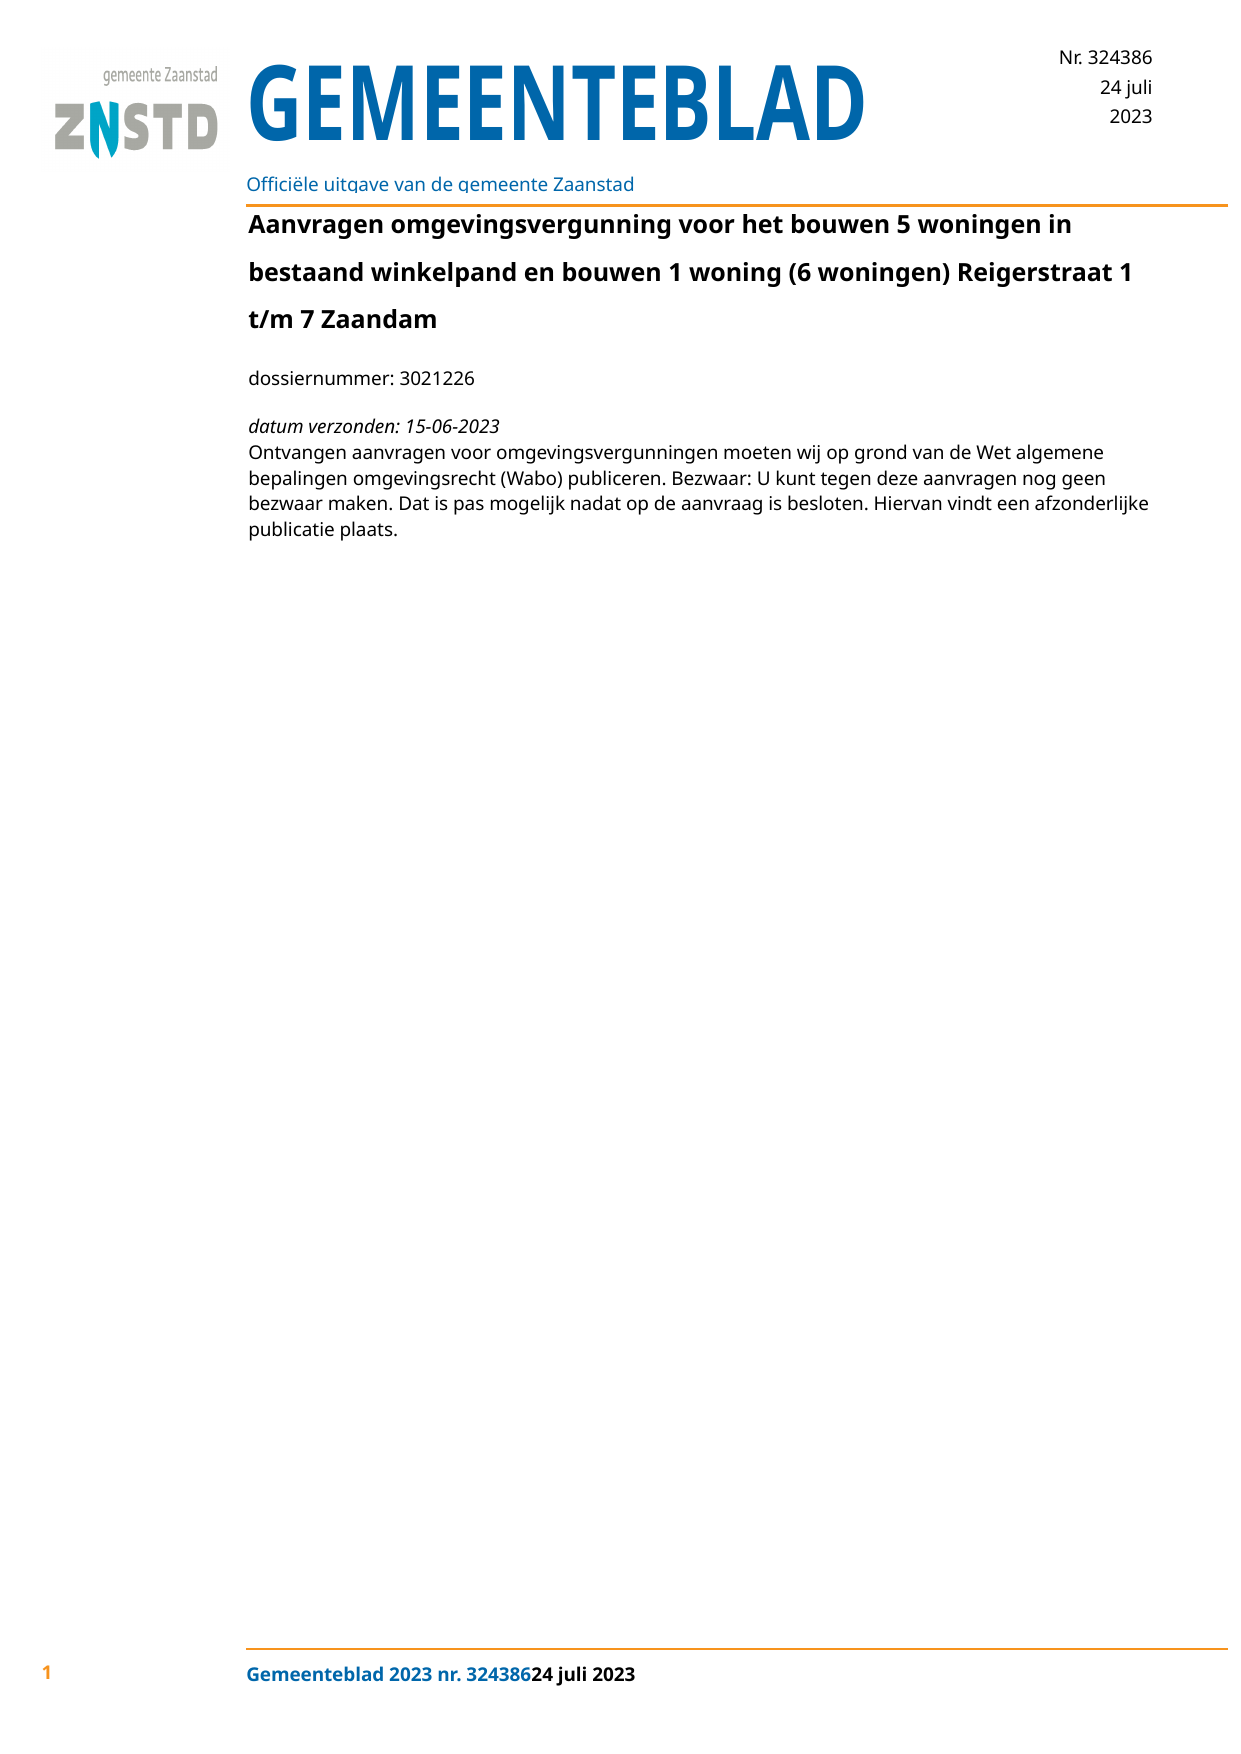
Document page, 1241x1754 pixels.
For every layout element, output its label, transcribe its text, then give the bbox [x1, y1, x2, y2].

picture [41, 47, 231, 172]
text dossiernummer: 3021226 [248, 366, 1152, 391]
text Ontvangen aanvragen voor omgevingsvergunningen moeten wij op grond van de Wet algemene bepalingen omgevingsrecht (Wabo) publiceren. Bezwaar: U kunt tegen deze aanvragen nog geen bezwaar maken. Dat is pas mogelijk nadat op de aanvraag is besloten. Hiervan vindt een afzonderlijke publicatie plaats. [248, 439, 1152, 542]
text Aanvragen omgevingsvergunning voor het bouwen 5 woningen in bestaand winkelpand en bouwen 1 woning (6 woningen) Reigerstraat 1 t/m 7 Zaandam [248, 207, 1152, 336]
text datum verzonden: 15-06-2023 [248, 413, 1152, 439]
